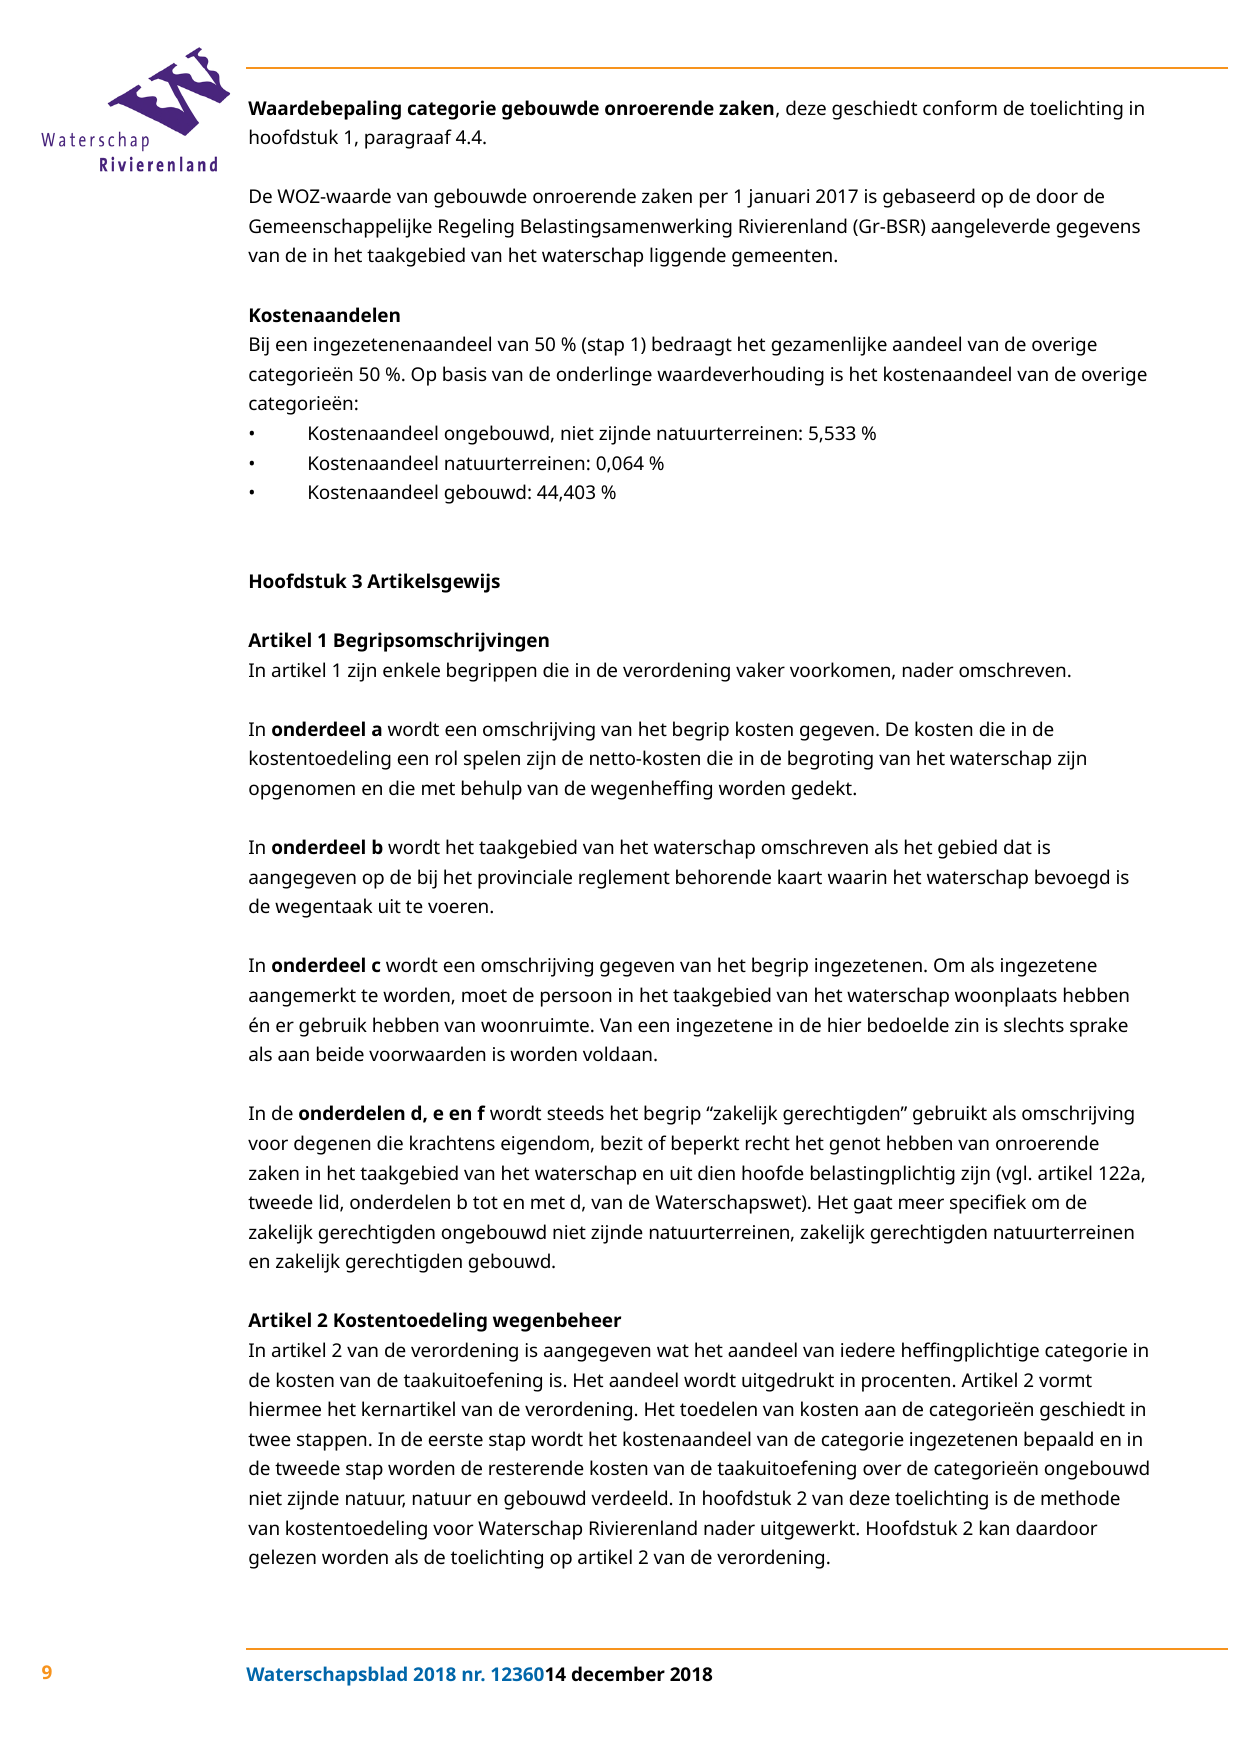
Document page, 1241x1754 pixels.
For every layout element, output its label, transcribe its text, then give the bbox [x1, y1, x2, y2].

text Bij een ingezetenenaandeel van 50 % (stap 1) bedraagt het gezamenlijke aandeel van de overige categorieën 50 %. Op basis van de onderlinge waardeverhouding is het kostenaandeel van de overige categorieën: [248, 331, 1152, 416]
list Kostenaandeel gebouwd: 44,403 % [248, 479, 1152, 505]
text In de onderdelen d, e en f wordt steeds het begrip “zakelijk gerechtigden” gebruikt als omschrijving voor degenen die krachtens eigendom, bezit of beperkt recht het genot hebben van onroerende zaken in het taakgebied van het waterschap en uit dien hoofde belastingplichtig zijn (vgl. artikel 122a, tweede lid, onderdelen b tot en met d, van de Waterschapswet). Het gaat meer specifiek om de zakelijk gerechtigden ongebouwd niet zijnde natuurterreinen, zakelijk gerechtigden natuurterreinen en zakelijk gerechtigden gebouwd. [248, 1101, 1152, 1274]
text Hoofdstuk 3 Artikelsgewijs [248, 568, 1152, 594]
text Kostenaandelen [248, 302, 1152, 328]
text In artikel 1 zijn enkele begrippen die in de verordening vaker voorkomen, nader omschreven. [248, 657, 1152, 683]
text De WOZ-waarde van gebouwde onroerende zaken per 1 januari 2017 is gebaseerd op de door de Gemeenschappelijke Regeling Belastingsamenwerking Rivierenland (Gr-BSR) aangeleverde gegevens van de in het taakgebied van het waterschap liggende gemeenten. [248, 183, 1152, 268]
picture [41, 47, 231, 172]
list Kostenaandeel ongebouwd, niet zijnde natuurterreinen: 5,533 % [248, 420, 1152, 446]
text In onderdeel c wordt een omschrijving gegeven van het begrip ingezetenen. Om als ingezetene aangemerkt te worden, moet de persoon in het taakgebied van het waterschap woonplaats hebben én er gebruik hebben van woonruimte. Van een ingezetene in de hier bedoelde zin is slechts sprake als aan beide voorwaarden is worden voldaan. [248, 953, 1152, 1067]
text Artikel 2 Kostentoedeling wegenbeheer [248, 1308, 1152, 1333]
list Kostenaandeel natuurterreinen: 0,064 % [248, 450, 1152, 476]
text In artikel 2 van de verordening is aangegeven wat het aandeel van iedere heffingplichtige categorie in de kosten van de taakuitoefening is. Het aandeel wordt uitgedrukt in procenten. Artikel 2 vormt hiermee het kernartikel van de verordening. Het toedelen van kosten aan de categorieën geschiedt in twee stappen. In de eerste stap wordt het kostenaandeel van de categorie ingezetenen bepaald en in de tweede stap worden de resterende kosten van de taakuitoefening over de categorieën ongebouwd niet zijnde natuur, natuur en gebouwd verdeeld. In hoofdstuk 2 van deze toelichting is de methode van kostentoedeling voor Waterschap Rivierenland nader uitgewerkt. Hoofdstuk 2 kan daardoor gelezen worden als de toelichting op artikel 2 van de verordening. [248, 1337, 1152, 1570]
text Waardebepaling categorie gebouwde onroerende zaken, deze geschiedt conform de toelichting in hoofdstuk 1, paragraaf 4.4. [248, 95, 1152, 150]
text In onderdeel b wordt het taakgebied van het waterschap omschreven als het gebied dat is aangegeven op de bij het provinciale reglement behorende kaart waarin het waterschap bevoegd is de wegentaak uit te voeren. [248, 834, 1152, 919]
text Artikel 1 Begripsomschrijvingen [248, 627, 1152, 653]
text In onderdeel a wordt een omschrijving van het begrip kosten gegeven. De kosten die in de kostentoedeling een rol spelen zijn de netto-kosten die in de begroting van het waterschap zijn opgenomen en die met behulp van de wegenheffing worden gedekt. [248, 716, 1152, 801]
